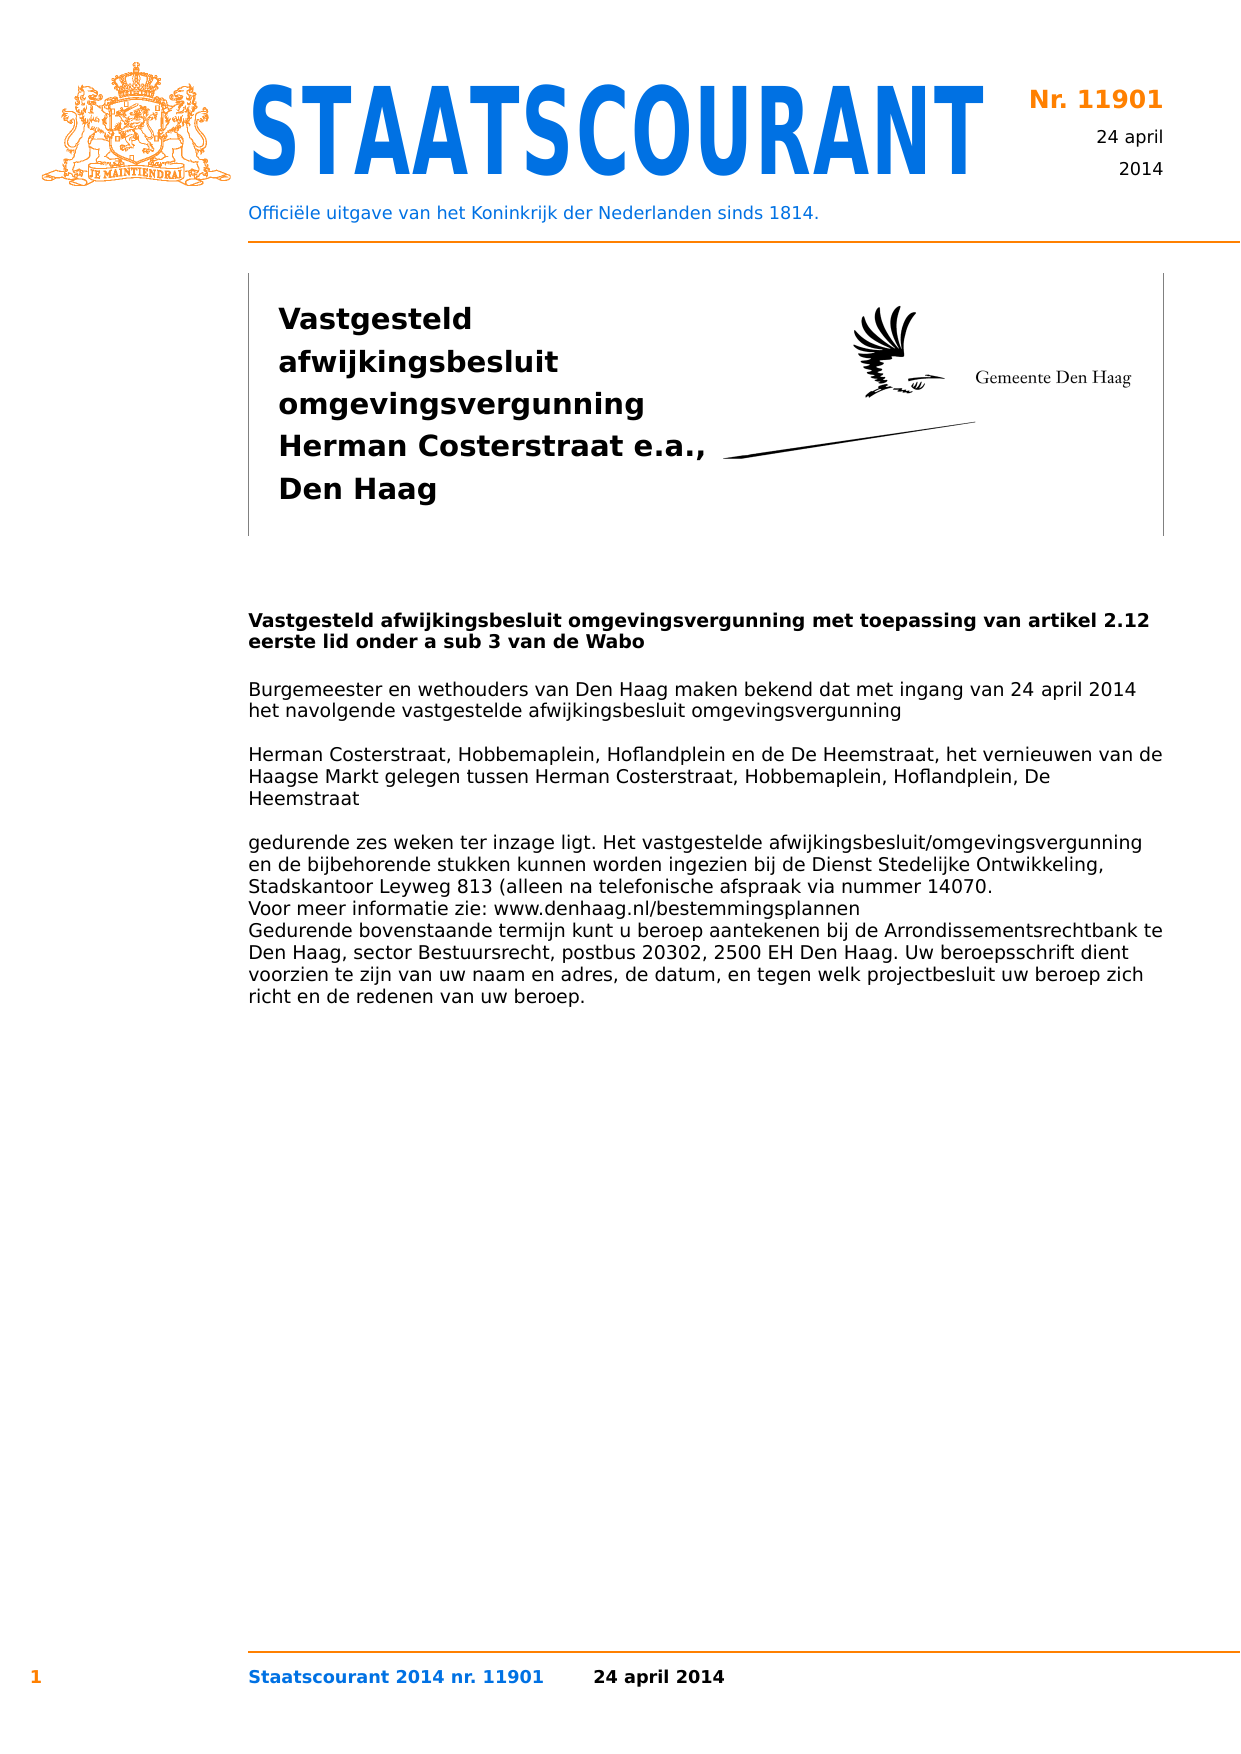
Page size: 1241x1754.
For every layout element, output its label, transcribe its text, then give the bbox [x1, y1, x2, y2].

table_cell 24 april [998, 121, 1240, 153]
table_header [25, 62, 248, 241]
subtitle Vastgesteld afwijkingsbesluit omgevingsvergunning met toepassing van artikel 2.12 eerste lid onder a sub 3 van de Wabo [248, 609, 1163, 653]
text Herman Costerstraat, Hobbemaplein, Hoflandplein en de De Heemstraat, het vernieuwen van de Haagse Markt gelegen tussen Herman Costerstraat, Hobbemaplein, Hoflandplein, De Heemstraat [248, 744, 1163, 810]
picture [41, 62, 231, 186]
table_cell 2014 [998, 153, 1240, 203]
table_header Nr. 11901 [998, 62, 1240, 121]
table_cell Officiële uitgave van het Koninkrijk der Nederlanden sinds 1814. [248, 203, 1240, 241]
text gedurende zes weken ter inzage ligt. Het vastgestelde afwijkingsbesluit/omgevingsvergunning en de bijbehorende stukken kunnen worden ingezien bij de Dienst Stedelijke Ontwikkeling, Stadskantoor Leyweg 813 (alleen na telefonische afspraak via nummer 14070. [248, 832, 1163, 898]
text Gedurende bovenstaande termijn kunt u beroep aantekenen bij de Arrondissementsrechtbank te Den Haag, sector Bestuursrecht, postbus 20302, 2500 EH Den Haag. Uw beroepsschrift dient voorzien te zijn van uw naam en adres, de datum, en tegen welk projectbesluit uw beroep zich richt en de redenen van uw beroep. [248, 920, 1163, 1008]
text Voor meer informatie zie: www.denhaag.nl/bestemmingsplannen [248, 898, 1163, 920]
text Burgemeester en wethouders van Den Haag maken bekend dat met ingang van 24 april 2014 het navolgende vastgestelde afwijkingsbesluit omgevingsvergunning [248, 678, 1163, 722]
picture [720, 302, 1134, 462]
table_header STAATSCOURANT [248, 62, 998, 203]
subtitle Vastgesteld afwijkingsbesluit omgevingsvergunning Herman Costerstraat e.a., Den Haag [249, 273, 1163, 536]
